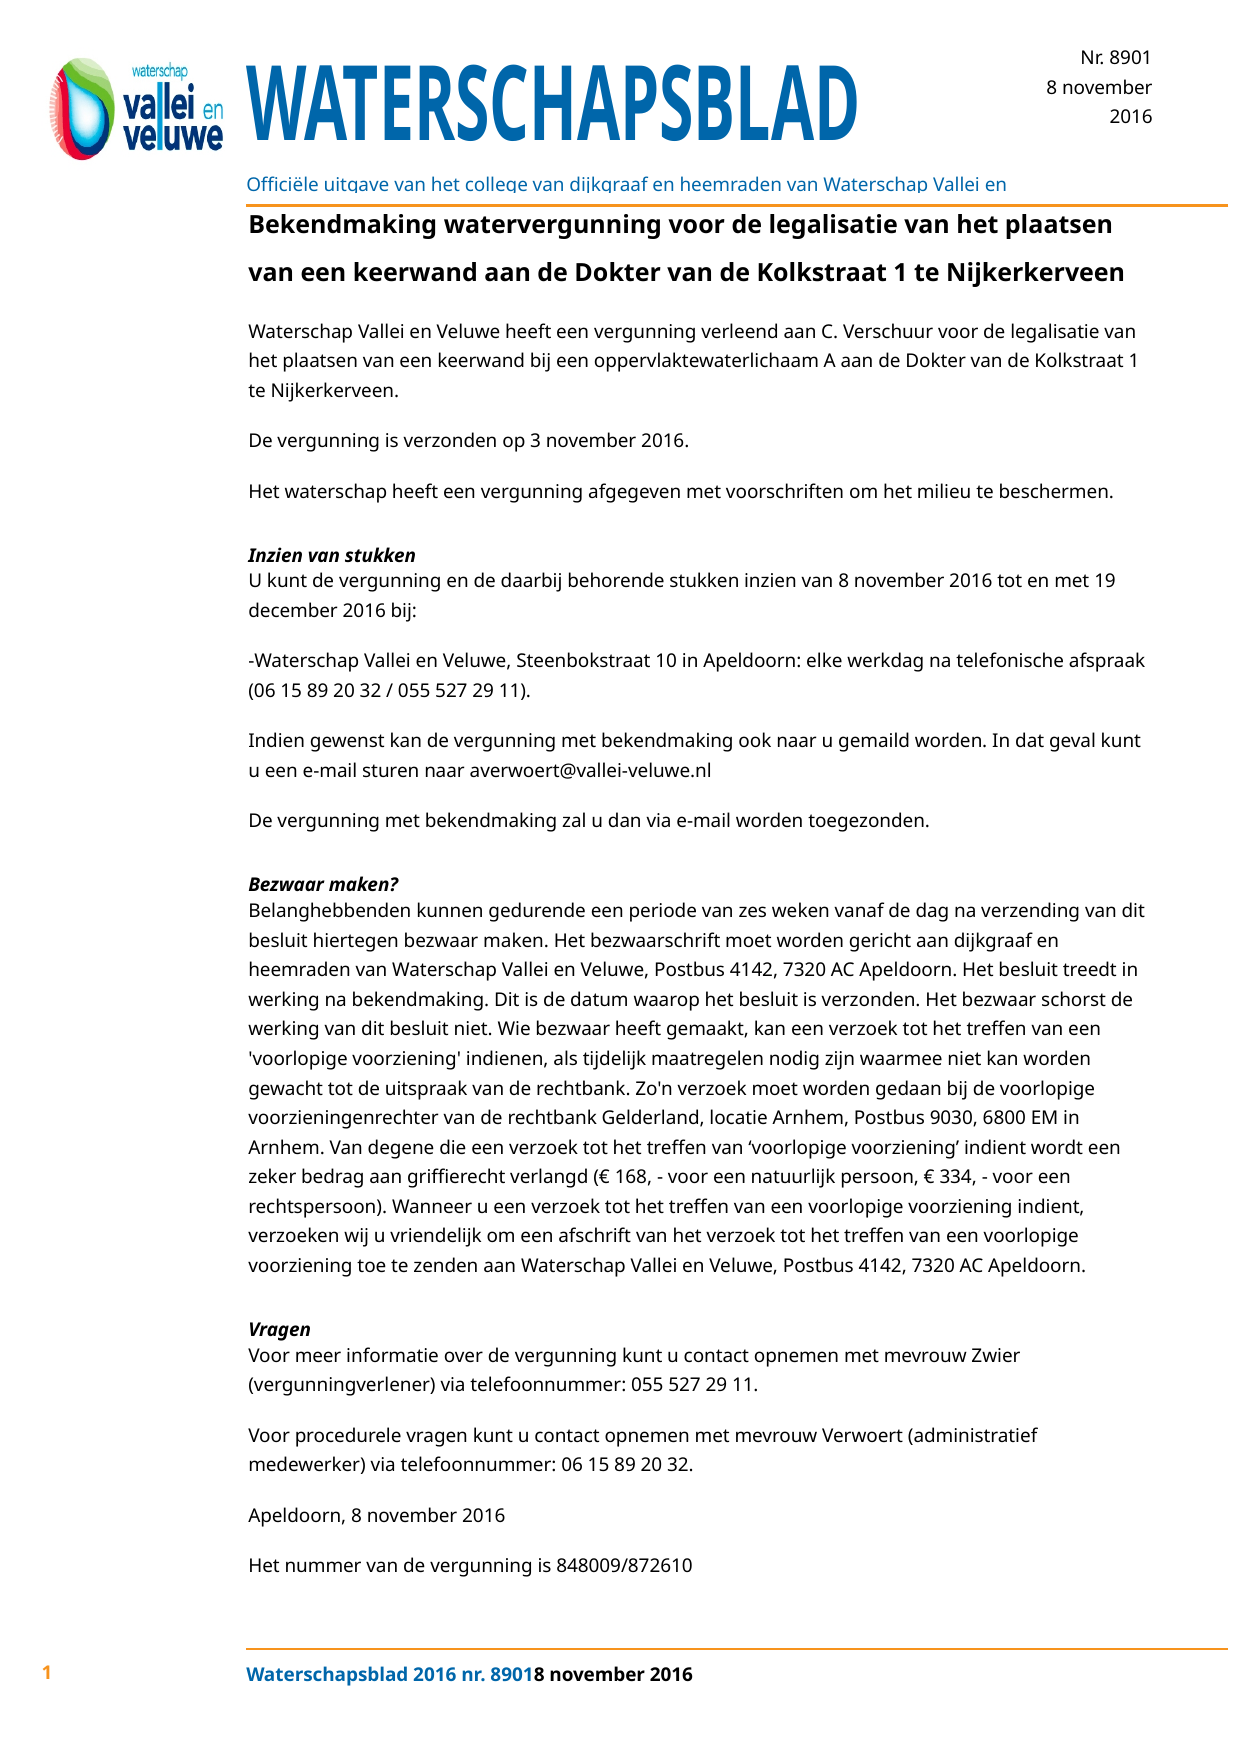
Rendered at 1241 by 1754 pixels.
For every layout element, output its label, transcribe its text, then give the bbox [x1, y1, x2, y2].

text Vragen [248, 1316, 1152, 1342]
text Het waterschap heeft een vergunning afgegeven met voorschriften om het milieu te beschermen. [248, 478, 1152, 504]
text Apeldoorn, 8 november 2016 [248, 1502, 1152, 1528]
text Voor procedurele vragen kunt u contact opnemen met mevrouw Verwoert (administratief medewerker) via telefoonnummer: 06 15 89 20 32. [248, 1422, 1152, 1477]
text Inzien van stukken [248, 542, 1152, 568]
text Waterschap Vallei en Veluwe heeft een vergunning verleend aan C. Verschuur voor de legalisatie van het plaatsen van een keerwand bij een oppervlaktewaterlichaam A aan de Dokter van de Kolkstraat 1 te Nijkerkerveen. [248, 318, 1152, 403]
text Bekendmaking watervergunning voor de legalisatie van het plaatsen van een keerwand aan de Dokter van de Kolkstraat 1 te Nijkerkerveen [248, 207, 1152, 288]
text -Waterschap Vallei en Veluwe, Steenbokstraat 10 in Apeldoorn: elke werkdag na telefonische afspraak (06 15 89 20 32 / 055 527 29 11). [248, 648, 1152, 703]
text Bezwaar maken? [248, 872, 1152, 897]
text Het nummer van de vergunning is 848009/872610 [248, 1552, 1152, 1578]
text Belanghebbenden kunnen gedurende een periode van zes weken vanaf de dag na verzending van dit besluit hiertegen bezwaar maken. Het bezwaarschrift moet worden gericht aan dijkgraaf en heemraden van Waterschap Vallei en Veluwe, Postbus 4142, 7320 AC Apeldoorn. Het besluit treedt in werking na bekendmaking. Dit is de datum waarop het besluit is verzonden. Het bezwaar schorst de werking van dit besluit niet. Wie bezwaar heeft gemaakt, kan een verzoek tot het treffen van een 'voorlopige voorziening' indienen, als tijdelijk maatregelen nodig zijn waarmee niet kan worden gewacht tot de uitspraak van de rechtbank. Zo'n verzoek moet worden gedaan bij de voorlopige voorzieningenrechter van de rechtbank Gelderland, locatie Arnhem, Postbus 9030, 6800 EM in Arnhem. Van degene die een verzoek tot het treffen van ‘voorlopige voorziening’ indient wordt een zeker bedrag aan griffierecht verlangd (€ 168, - voor een natuurlijk persoon, € 334, - voor een rechtspersoon). Wanneer u een verzoek tot het treffen van een voorlopige voorziening indient, verzoeken wij u vriendelijk om een afschrift van het verzoek tot het treffen van een voorlopige voorziening toe te zenden aan Waterschap Vallei en Veluwe, Postbus 4142, 7320 AC Apeldoorn. [248, 897, 1152, 1278]
text Voor meer informatie over de vergunning kunt u contact opnemen met mevrouw Zwier (vergunningverlener) via telefoonnummer: 055 527 29 11. [248, 1342, 1152, 1397]
text De vergunning is verzonden op 3 november 2016. [248, 427, 1152, 453]
text De vergunning met bekendmaking zal u dan via e-mail worden toegezonden. [248, 808, 1152, 833]
picture [41, 47, 231, 172]
text Indien gewenst kan de vergunning met bekendmaking ook naar u gemaild worden. In dat geval kunt u een e-mail sturen naar averwoert@vallei-veluwe.nl [248, 728, 1152, 783]
text U kunt de vergunning en de daarbij behorende stukken inzien van 8 november 2016 tot en met 19 december 2016 bij: [248, 568, 1152, 623]
